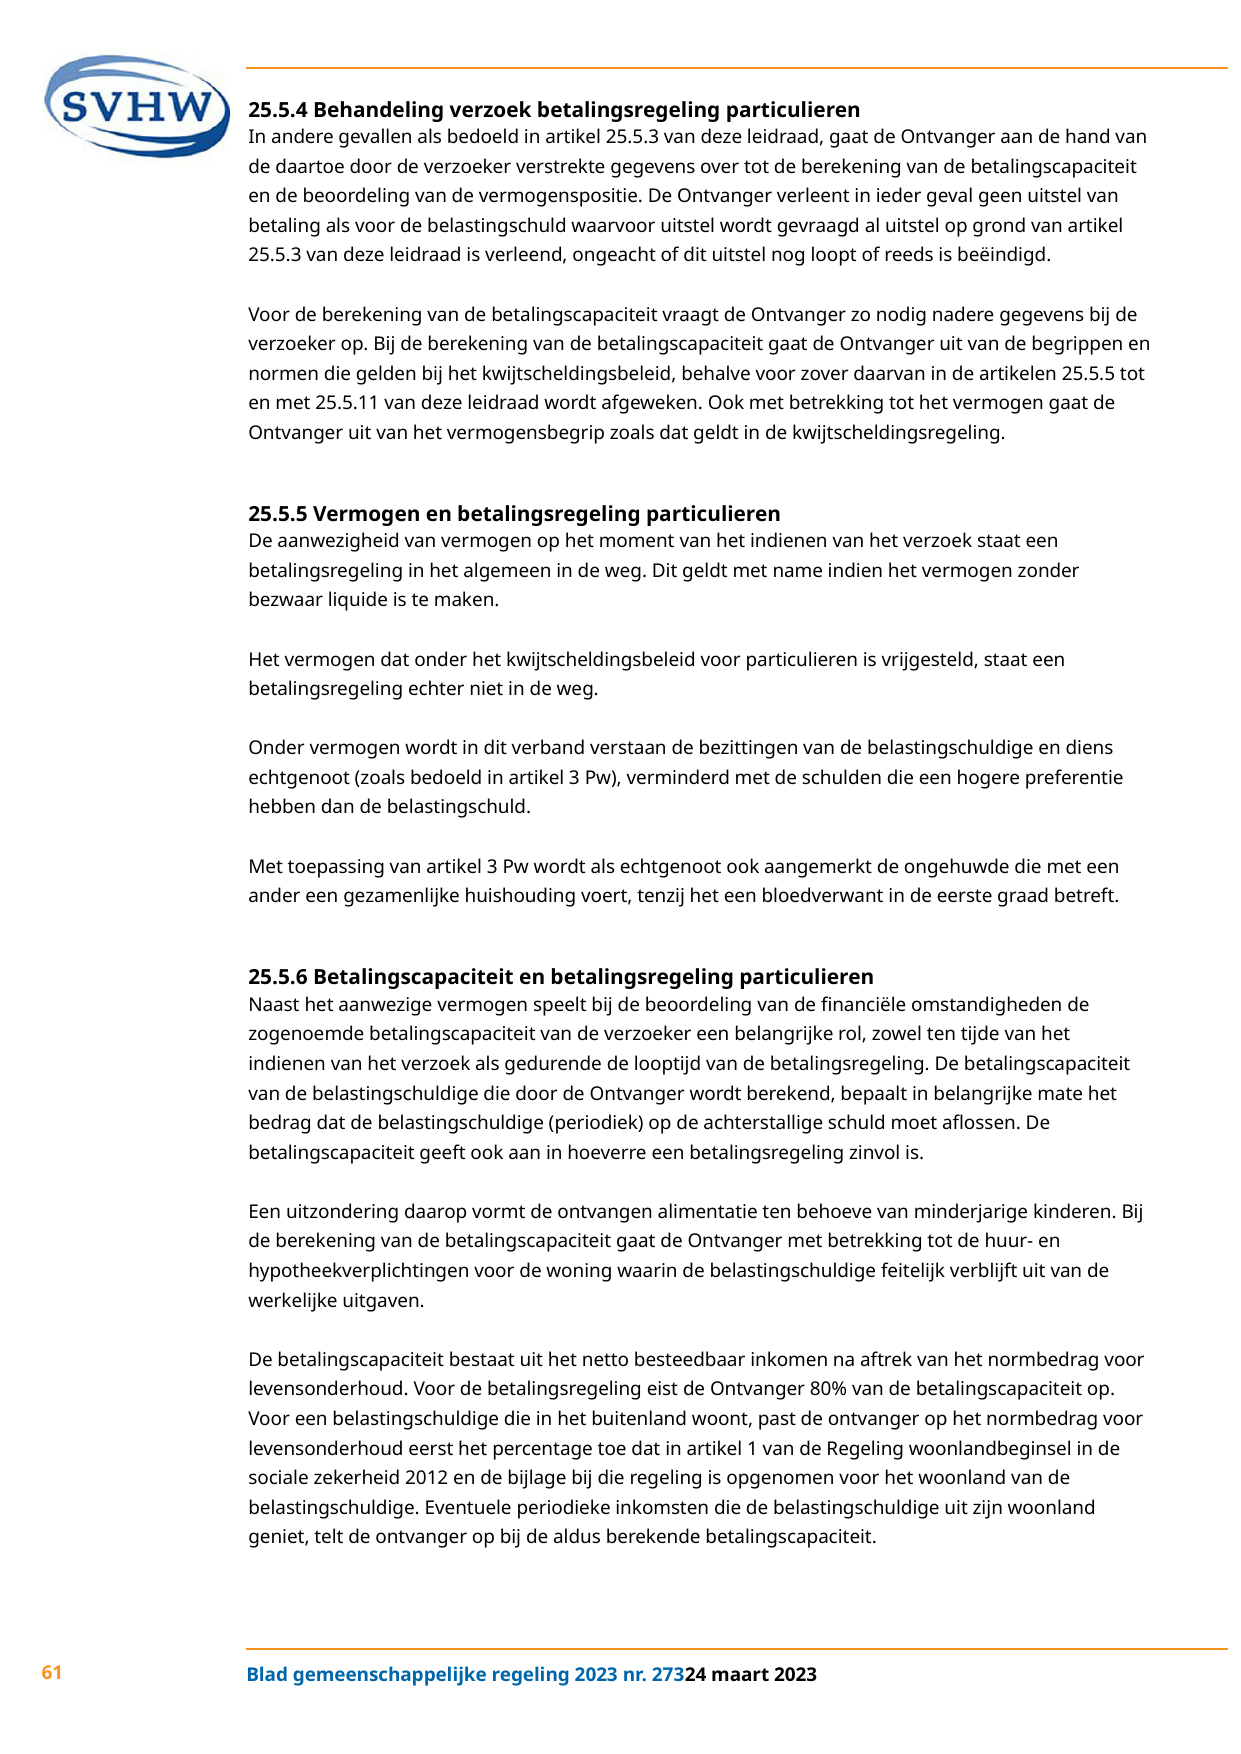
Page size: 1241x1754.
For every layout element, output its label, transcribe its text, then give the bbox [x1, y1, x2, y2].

text Naast het aanwezige vermogen speelt bij de beoordeling van de financiële omstandigheden de zogenoemde betalingscapaciteit van de verzoeker een belangrijke rol, zowel ten tijde van het indienen van het verzoek als gedurende de looptijd van de betalingsregeling. De betalingscapaciteit van de belastingschuldige die door de Ontvanger wordt berekend, bepaalt in belangrijke mate het bedrag dat de belastingschuldige (periodiek) op de achterstallige schuld moet aflossen. De betalingscapaciteit geeft ook aan in hoeverre een betalingsregeling zinvol is. [248, 991, 1152, 1164]
text De betalingscapaciteit bestaat uit het netto besteedbaar inkomen na aftrek van het normbedrag voor levensonderhoud. Voor de betalingsregeling eist de Ontvanger 80% van de betalingscapaciteit op. Voor een belastingschuldige die in het buitenland woont, past de ontvanger op het normbedrag voor levensonderhoud eerst het percentage toe dat in artikel 1 van de Regeling woonlandbeginsel in de sociale zekerheid 2012 en de bijlage bij die regeling is opgenomen voor het woonland van de belastingschuldige. Eventuele periodieke inkomsten die de belastingschuldige uit zijn woonland geniet, telt de ontvanger op bij de aldus berekende betalingscapaciteit. [248, 1346, 1152, 1549]
text De aanwezigheid van vermogen op het moment van het indienen van het verzoek staat een betalingsregeling in het algemeen in de weg. Dit geldt met name indien het vermogen zonder bezwaar liquide is te maken. [248, 527, 1152, 612]
picture [41, 47, 231, 172]
text 25.5.6 Betalingscapaciteit en betalingsregeling particulieren [248, 962, 1152, 991]
text Een uitzondering daarop vormt de ontvangen alimentatie ten behoeve van minderjarige kinderen. Bij de berekening van de betalingscapaciteit gaat de Ontvanger met betrekking tot de huur- en hypotheekverplichtingen voor de woning waarin de belastingschuldige feitelijk verblijft uit van de werkelijke uitgaven. [248, 1198, 1152, 1312]
text Het vermogen dat onder het kwijtscheldingsbeleid voor particulieren is vrijgesteld, staat een betalingsregeling echter niet in de weg. [248, 646, 1152, 701]
text 25.5.4 Behandeling verzoek betalingsregeling particulieren [248, 95, 1152, 123]
text Met toepassing van artikel 3 Pw wordt als echtgenoot ook aangemerkt de ongehuwde die met een ander een gezamenlijke huishouding voert, tenzij het een bloedverwant in de eerste graad betreft. [248, 853, 1152, 908]
text 25.5.5 Vermogen en betalingsregeling particulieren [248, 499, 1152, 527]
text Voor de berekening van de betalingscapaciteit vraagt de Ontvanger zo nodig nadere gegevens bij de verzoeker op. Bij de berekening van de betalingscapaciteit gaat de Ontvanger uit van de begrippen en normen die gelden bij het kwijtscheldingsbeleid, behalve voor zover daarvan in de artikelen 25.5.5 tot en met 25.5.11 van deze leidraad wordt afgeweken. Ook met betrekking tot het vermogen gaat de Ontvanger uit van het vermogensbegrip zoals dat geldt in de kwijtscheldingsregeling. [248, 301, 1152, 445]
text Onder vermogen wordt in dit verband verstaan de bezittingen van de belastingschuldige en diens echtgenoot (zoals bedoeld in artikel 3 Pw), verminderd met de schulden die een hogere preferentie hebben dan de belastingschuld. [248, 734, 1152, 819]
text In andere gevallen als bedoeld in artikel 25.5.3 van deze leidraad, gaat de Ontvanger aan de hand van de daartoe door de verzoeker verstrekte gegevens over tot de berekening van de betalingscapaciteit en de beoordeling van de vermogenspositie. De Ontvanger verleent in ieder geval geen uitstel van betaling als voor de belastingschuld waarvoor uitstel wordt gevraagd al uitstel op grond van artikel 25.5.3 van deze leidraad is verleend, ongeacht of dit uitstel nog loopt of reeds is beëindigd. [248, 123, 1152, 267]
